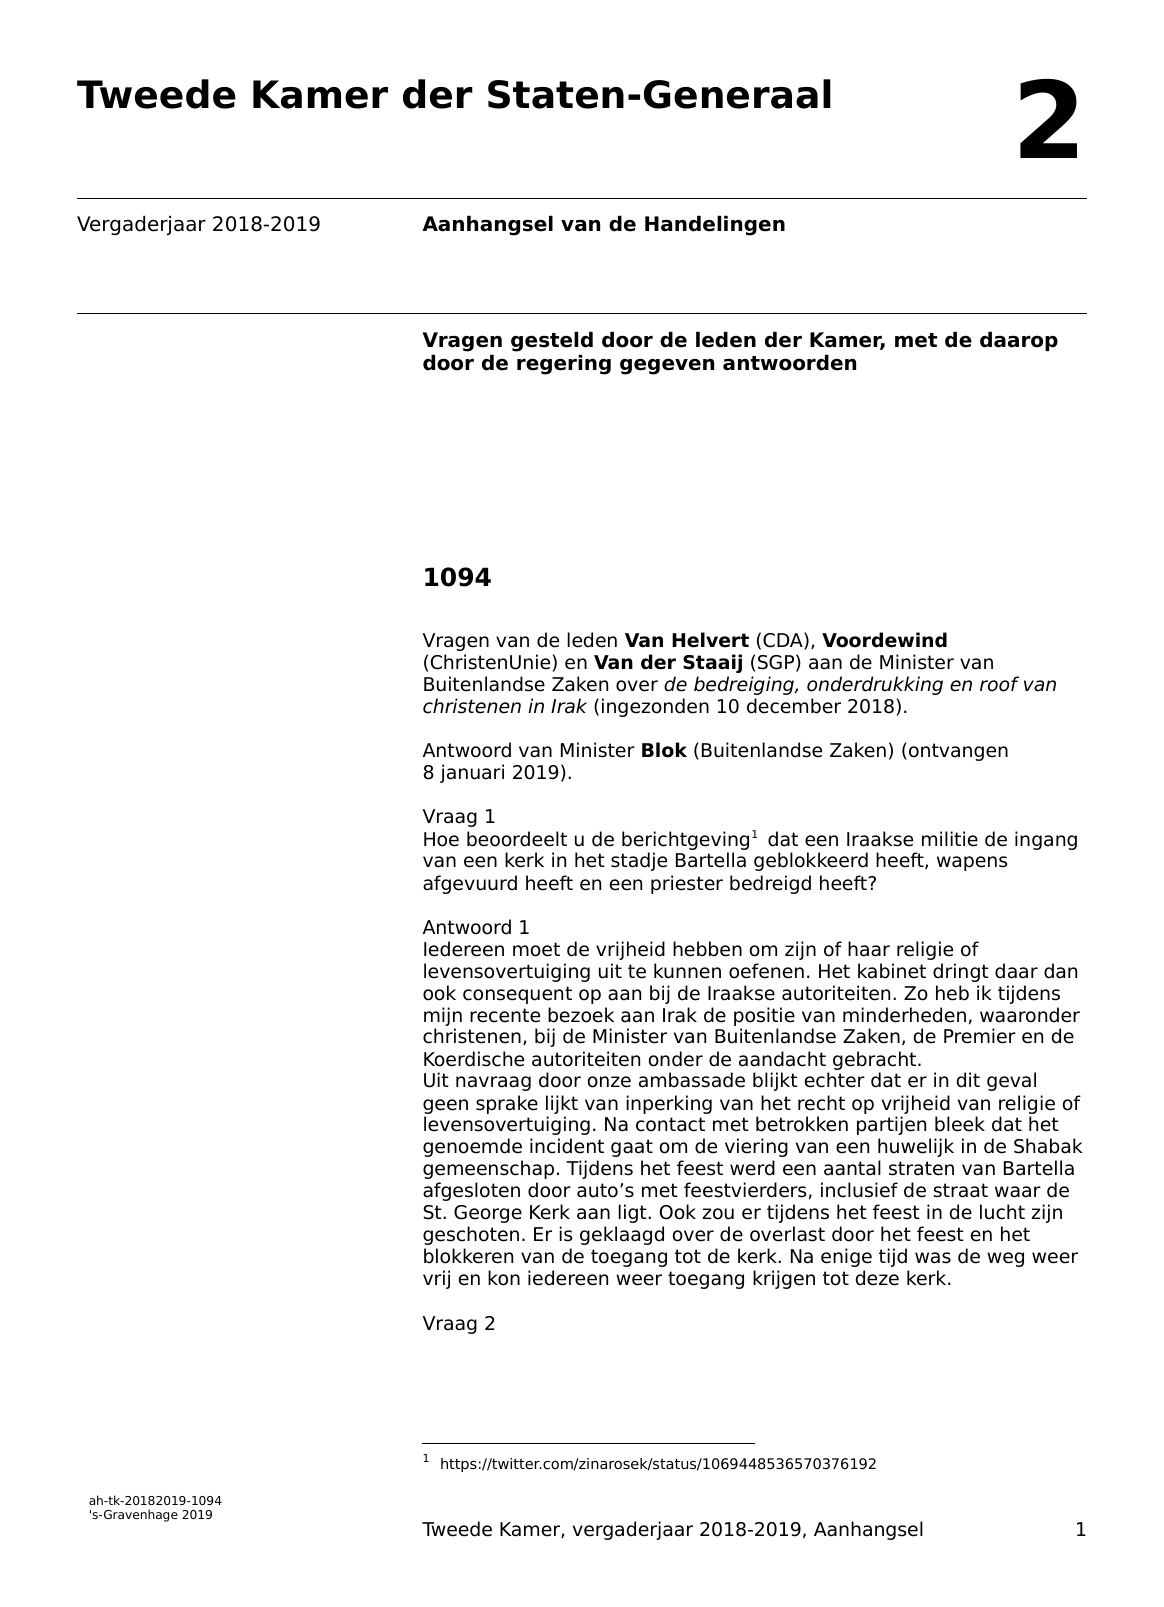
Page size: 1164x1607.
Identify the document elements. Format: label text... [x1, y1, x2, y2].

text Iedereen moet de vrijheid hebben om zijn of haar religie of levensovertuiging uit te kunnen oefenen. Het kabinet dringt daar dan ook consequent op aan bij de Iraakse autoriteiten. Zo heb ik tijdens mijn recente bezoek aan Irak de positie van minderheden, waaronder christenen, bij de Minister van Buitenlandse Zaken, de Premier en de Koerdische autoriteiten onder de aandacht gebracht. [422, 938, 1087, 1070]
text Hoe beoordeelt u de berichtgeving dat een Iraakse militie de ingang van een kerk in het stadje Bartella geblokkeerd heeft, wapens afgevuurd heeft en een priester bedreigd heeft? [422, 828, 1087, 894]
text ah-tk-20182019-1094 [88, 1494, 323, 1508]
text Vraag 2 [422, 1312, 1087, 1334]
table_header 2 [886, 59, 1087, 198]
table_cell [77, 314, 422, 375]
table_header Tweede Kamer der Staten-Generaal [77, 59, 886, 198]
text Antwoord van Minister Blok (Buitenlandse Zaken) (ontvangen 8 januari 2019). [422, 740, 1087, 784]
text 1094 [422, 563, 1087, 592]
text Vragen van de leden Van Helvert (CDA), Voordewind (ChristenUnie) en Van der Staaij (SGP) aan de Minister van Buitenlandse Zaken over de bedreiging, onderdrukking en roof van christenen in Irak (ingezonden 10 december 2018). [422, 630, 1087, 718]
text Vraag 1 [422, 806, 1087, 828]
table_cell Aanhangsel van de Handelingen [422, 199, 1087, 313]
text Uit navraag door onze ambassade blijkt echter dat er in dit geval geen sprake lijkt van inperking van het recht op vrijheid van religie of levensovertuiging. Na contact met betrokken partijen bleek dat het genoemde incident gaat om de viering van een huwelijk in de Shabak gemeenschap. Tijdens het feest werd een aantal straten van Bartella afgesloten door auto’s met feestvierders, inclusief de straat waar de St. George Kerk aan ligt. Ook zou er tijdens het feest in de lucht zijn geschoten. Er is geklaagd over de overlast door het feest en het blokkeren van de toegang tot de kerk. Na enige tijd was de weg weer vrij en kon iedereen weer toegang krijgen tot deze kerk. [422, 1070, 1087, 1290]
table_cell Vragen gesteld door de leden der Kamer, met de daarop door de regering gegeven antwoorden [422, 314, 1087, 375]
table_cell Vergaderjaar 2018-2019 [77, 199, 422, 313]
text Antwoord 1 [422, 917, 1087, 938]
text https://twitter.com/zinarosek/status/1069448536570376192 [422, 1452, 1087, 1474]
text 's-Gravenhage 2019 [88, 1508, 323, 1522]
